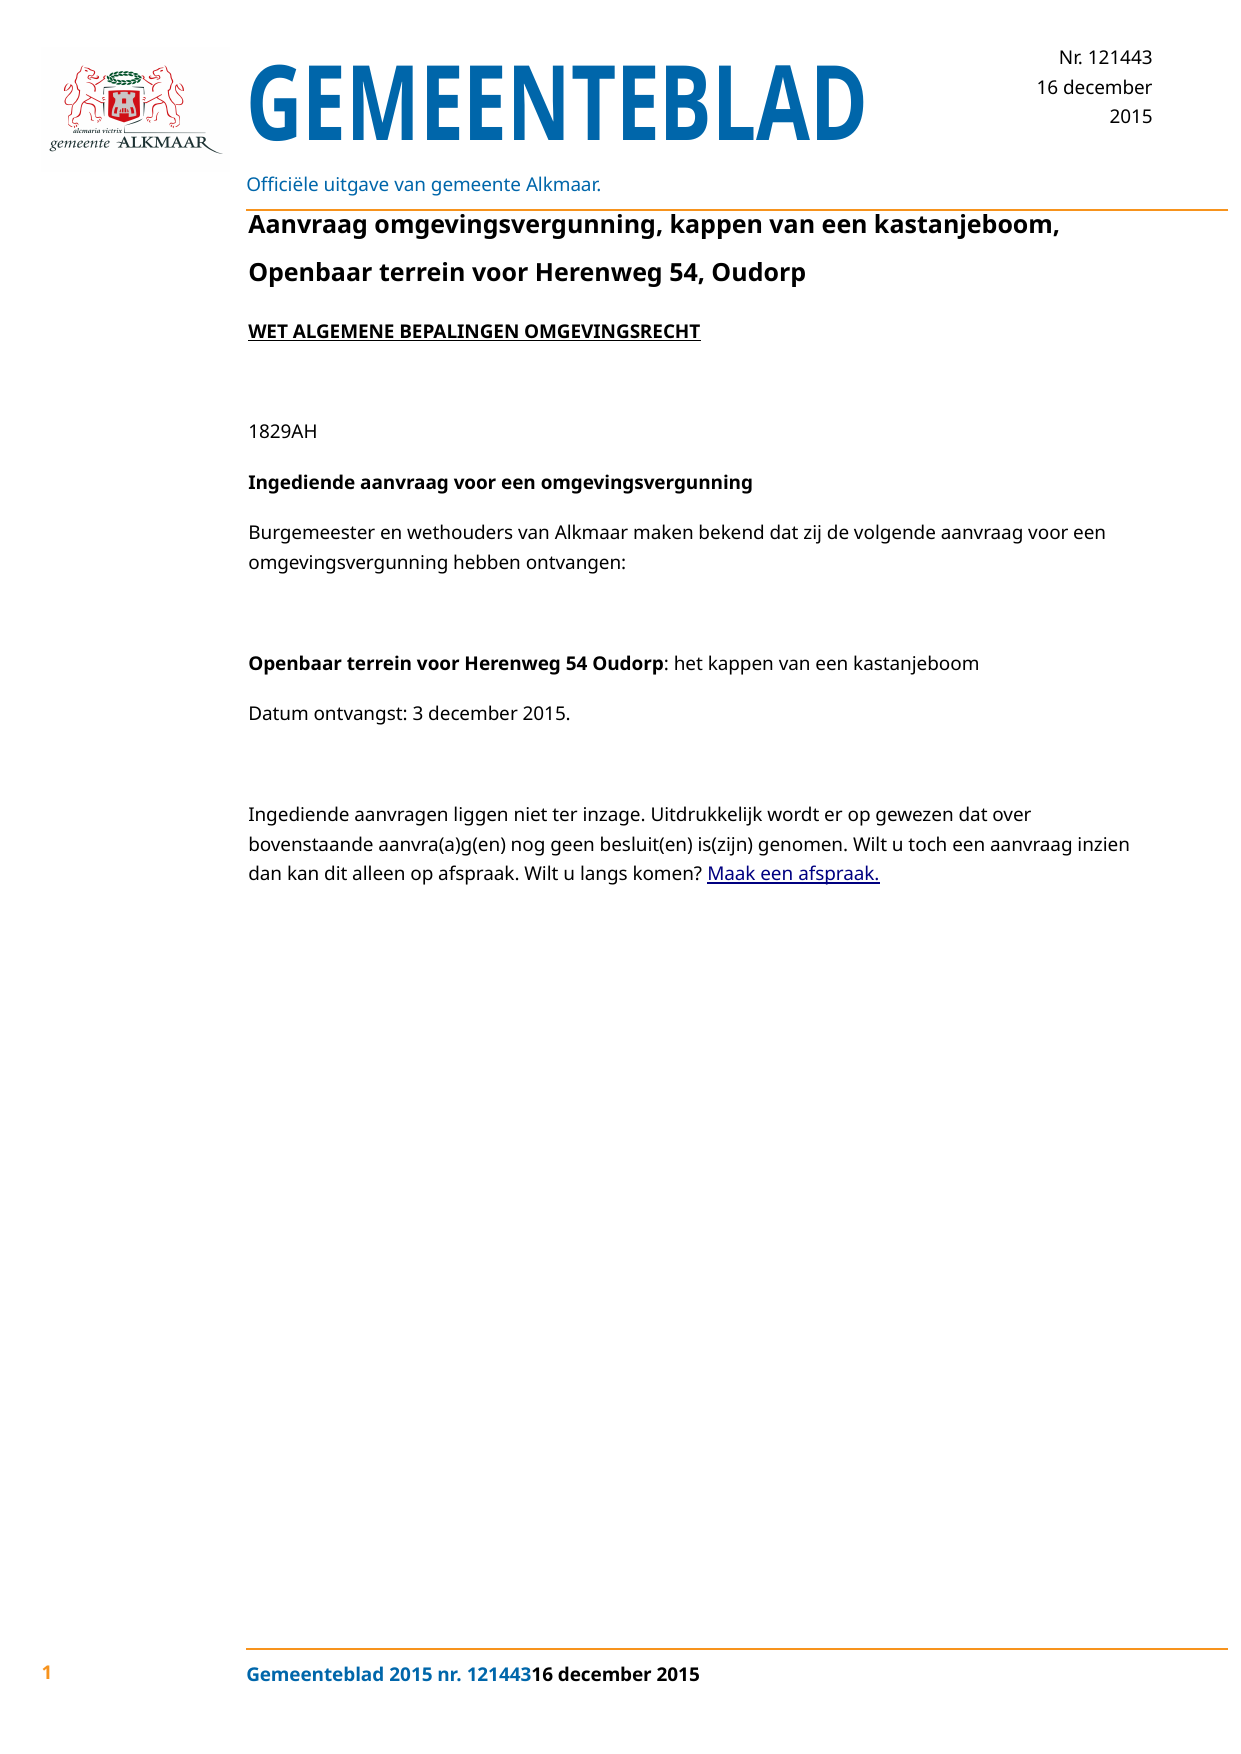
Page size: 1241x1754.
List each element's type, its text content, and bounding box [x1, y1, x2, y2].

picture [41, 47, 231, 172]
text 1829AH [248, 419, 1152, 444]
text Openbaar terrein voor Herenweg 54 Oudorp: het kappen van een kastanjeboom [248, 650, 1152, 676]
text WET ALGEMENE BEPALINGEN OMGEVINGSRECHT [248, 318, 1152, 344]
text Datum ontvangst: 3 december 2015. [248, 700, 1152, 726]
text Ingediende aanvragen liggen niet ter inzage. Uitdrukkelijk wordt er op gewezen dat over bovenstaande aanvra(a)g(en) nog geen besluit(en) is(zijn) genomen. Wilt u toch een aanvraag inzien dan kan dit alleen op afspraak. Wilt u langs komen? Maak een afspraak. [248, 801, 1152, 886]
text Aanvraag omgevingsvergunning, kappen van een kastanjeboom, Openbaar terrein voor Herenweg 54, Oudorp [248, 211, 1152, 288]
text Burgemeester en wethouders van Alkmaar maken bekend dat zij de volgende aanvraag voor een omgevingsvergunning hebben ontvangen: [248, 519, 1152, 575]
text Ingediende aanvraag voor een omgevingsvergunning [248, 469, 1152, 495]
